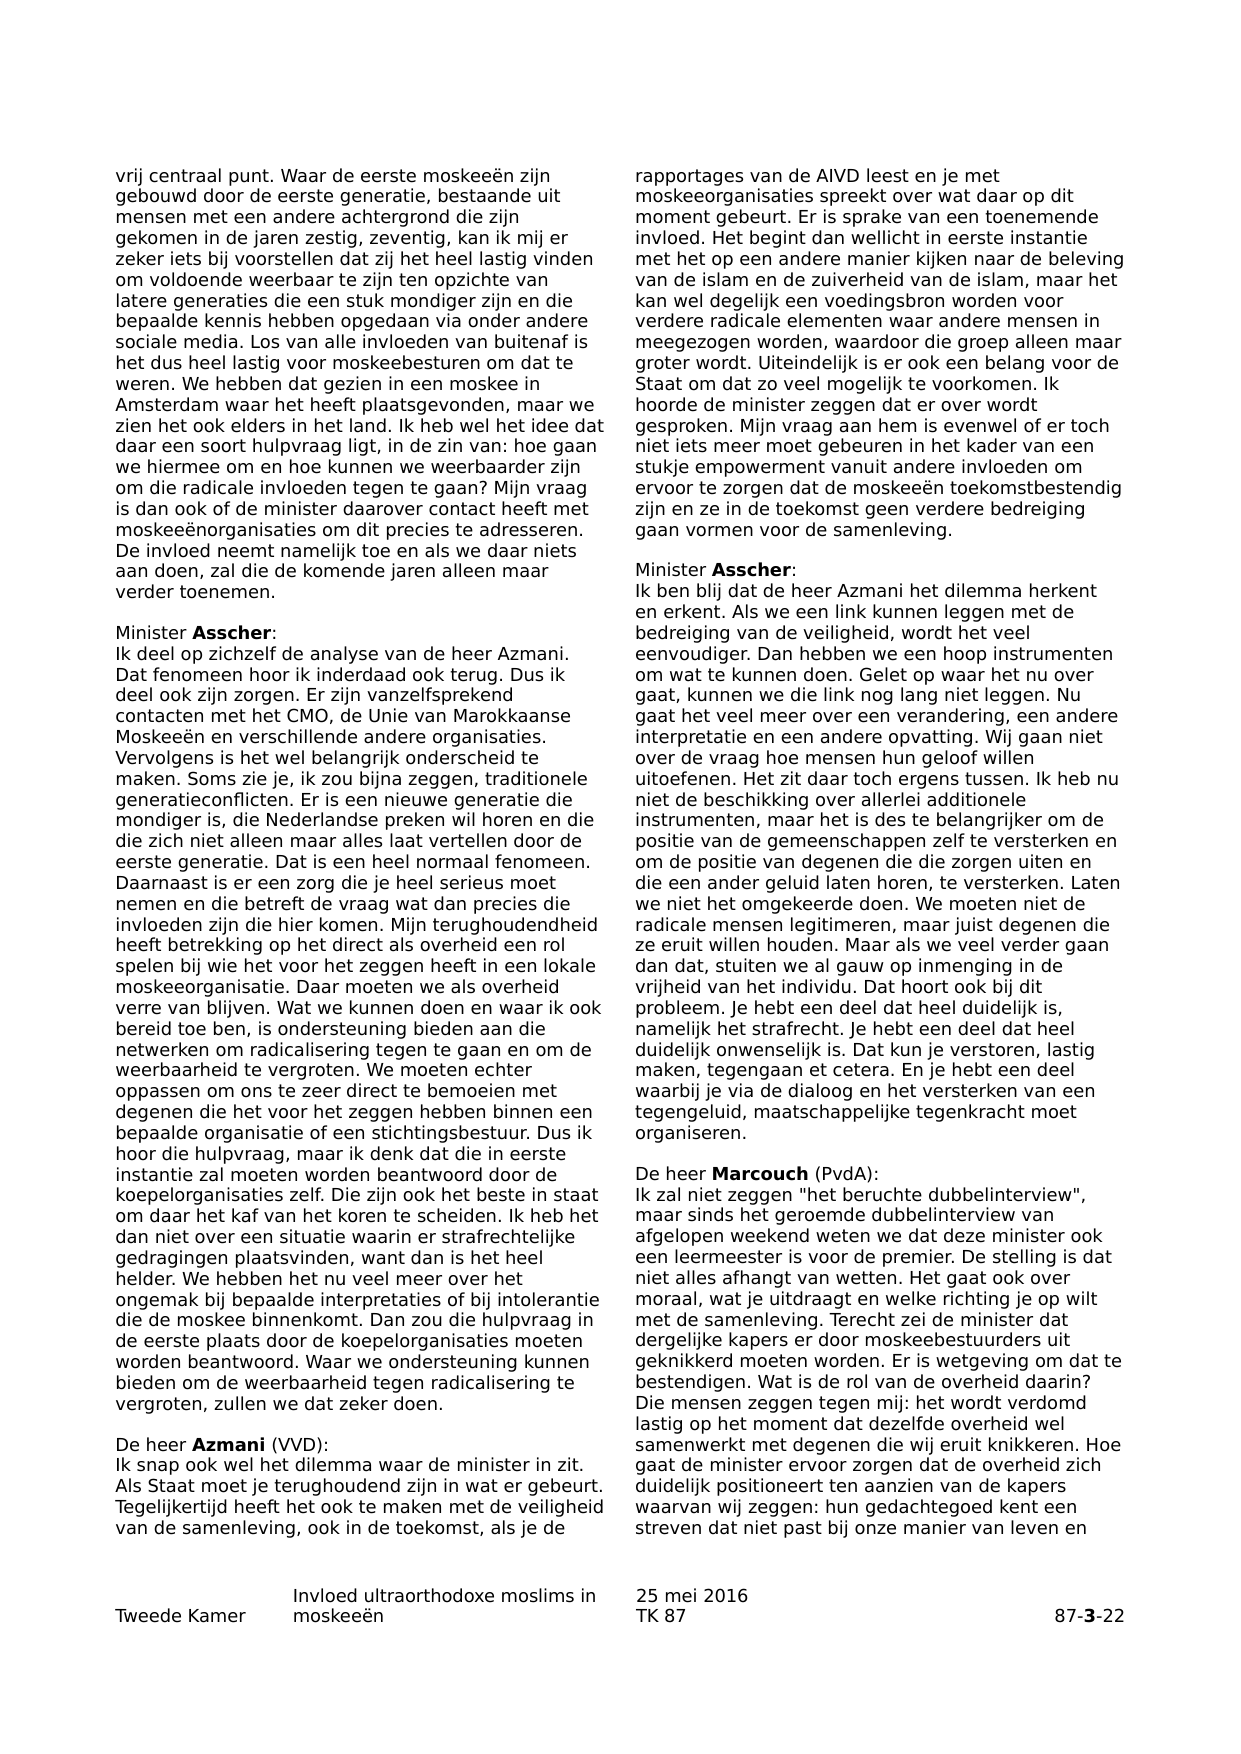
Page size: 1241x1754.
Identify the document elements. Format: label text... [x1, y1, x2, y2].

text vrij centraal punt. Waar de eerste moskeeën zijn gebouwd door de eerste generatie, bestaande uit mensen met een andere achtergrond die zijn gekomen in de jaren zestig, zeventig, kan ik mij er zeker iets bij voorstellen dat zij het heel lastig vinden om voldoende weerbaar te zijn ten opzichte van latere generaties die een stuk mondiger zijn en die bepaalde kennis hebben opgedaan via onder andere sociale media. Los van alle invloeden van buitenaf is het dus heel lastig voor moskeebesturen om dat te weren. We hebben dat gezien in een moskee in Amsterdam waar het heeft plaatsgevonden, maar we zien het ook elders in het land. Ik heb wel het idee dat daar een soort hulpvraag ligt, in de zin van: hoe gaan we hiermee om en hoe kunnen we weerbaarder zijn om die radicale invloeden tegen te gaan? Mijn vraag is dan ook of de minister daarover contact heeft met moskeeënorganisaties om dit precies te adresseren. De invloed neemt namelijk toe en als we daar niets aan doen, zal die de komende jaren alleen maar verder toenemen. [115, 165, 605, 603]
text rapportages van de AIVD leest en je met moskeeorganisaties spreekt over wat daar op dit moment gebeurt. Er is sprake van een toenemende invloed. Het begint dan wellicht in eerste instantie met het op een andere manier kijken naar de beleving van de islam en de zuiverheid van de islam, maar het kan wel degelijk een voedingsbron worden voor verdere radicale elementen waar andere mensen in meegezogen worden, waardoor die groep alleen maar groter wordt. Uiteindelijk is er ook een belang voor de Staat om dat zo veel mogelijk te voorkomen. Ik hoorde de minister zeggen dat er over wordt gesproken. Mijn vraag aan hem is evenwel of er toch niet iets meer moet gebeuren in het kader van een stukje empowerment vanuit andere invloeden om ervoor te zorgen dat de moskeeën toekomstbestendig zijn en ze in de toekomst geen verdere bedreiging gaan vormen voor de samenleving. [635, 165, 1125, 540]
text Ik deel op zichzelf de analyse van de heer Azmani. Dat fenomeen hoor ik inderdaad ook terug. Dus ik deel ook zijn zorgen. Er zijn vanzelfsprekend contacten met het CMO, de Unie van Marokkaanse Moskeeën en verschillende andere organisaties. Vervolgens is het wel belangrijk onderscheid te maken. Soms zie je, ik zou bijna zeggen, traditionele generatieconflicten. Er is een nieuwe generatie die mondiger is, die Nederlandse preken wil horen en die die zich niet alleen maar alles laat vertellen door de eerste generatie. Dat is een heel normaal fenomeen. Daarnaast is er een zorg die je heel serieus moet nemen en die betreft de vraag wat dan precies die invloeden zijn die hier komen. Mijn terughoudendheid heeft betrekking op het direct als overheid een rol spelen bij wie het voor het zeggen heeft in een lokale moskeeorganisatie. Daar moeten we als overheid verre van blijven. Wat we kunnen doen en waar ik ook bereid toe ben, is ondersteuning bieden aan die netwerken om radicalisering tegen te gaan en om de weerbaarheid te vergroten. We moeten echter oppassen om ons te zeer direct te bemoeien met degenen die het voor het zeggen hebben binnen een bepaalde organisatie of een stichtingsbestuur. Dus ik hoor die hulpvraag, maar ik denk dat die in eerste instantie zal moeten worden beantwoord door de koepelorganisaties zelf. Die zijn ook het beste in staat om daar het kaf van het koren te scheiden. Ik heb het dan niet over een situatie waarin er strafrechtelijke gedragingen plaatsvinden, want dan is het heel helder. We hebben het nu veel meer over het ongemak bij bepaalde interpretaties of bij intolerantie die de moskee binnenkomt. Dan zou die hulpvraag in de eerste plaats door de koepelorganisaties moeten worden beantwoord. Waar we ondersteuning kunnen bieden om de weerbaarheid tegen radicalisering te vergroten, zullen we dat zeker doen. [115, 643, 605, 1414]
text De heer Azmani (VVD): [115, 1434, 605, 1455]
text Ik zal niet zeggen "het beruchte dubbelinterview", maar sinds het geroemde dubbelinterview van afgelopen weekend weten we dat deze minister ook een leermeester is voor de premier. De stelling is dat niet alles afhangt van wetten. Het gaat ook over moraal, wat je uitdraagt en welke richting je op wilt met de samenleving. Terecht zei de minister dat dergelijke kapers er door moskeebestuurders uit geknikkerd moeten worden. Er is wetgeving om dat te bestendigen. Wat is de rol van de overheid daarin? Die mensen zeggen tegen mij: het wordt verdomd lastig op het moment dat dezelfde overheid wel samenwerkt met degenen die wij eruit knikkeren. Hoe gaat de minister ervoor zorgen dat de overheid zich duidelijk positioneert ten aanzien van de kapers waarvan wij zeggen: hun gedachtegoed kent een streven dat niet past bij onze manier van leven en [635, 1184, 1125, 1538]
text Ik ben blij dat de heer Azmani het dilemma herkent en erkent. Als we een link kunnen leggen met de bedreiging van de veiligheid, wordt het veel eenvoudiger. Dan hebben we een hoop instrumenten om wat te kunnen doen. Gelet op waar het nu over gaat, kunnen we die link nog lang niet leggen. Nu gaat het veel meer over een verandering, een andere interpretatie en een andere opvatting. Wij gaan niet over de vraag hoe mensen hun geloof willen uitoefenen. Het zit daar toch ergens tussen. Ik heb nu niet de beschikking over allerlei additionele instrumenten, maar het is des te belangrijker om de positie van de gemeenschappen zelf te versterken en om de positie van degenen die die zorgen uiten en die een ander geluid laten horen, te versterken. Laten we niet het omgekeerde doen. We moeten niet de radicale mensen legitimeren, maar juist degenen die ze eruit willen houden. Maar als we veel verder gaan dan dat, stuiten we al gauw op inmenging in de vrijheid van het individu. Dat hoort ook bij dit probleem. Je hebt een deel dat heel duidelijk is, namelijk het strafrecht. Je hebt een deel dat heel duidelijk onwenselijk is. Dat kun je verstoren, lastig maken, tegengaan et cetera. En je hebt een deel waarbij je via de dialoog en het versterken van een tegengeluid, maatschappelijke tegenkracht moet organiseren. [635, 581, 1125, 1143]
text Minister Asscher: [115, 623, 605, 643]
text Minister Asscher: [635, 560, 1125, 581]
text De heer Marcouch (PvdA): [635, 1163, 1125, 1184]
text Ik snap ook wel het dilemma waar de minister in zit. Als Staat moet je terughoudend zijn in wat er gebeurt. Tegelijkertijd heeft het ook te maken met de veiligheid van de samenleving, ook in de toekomst, als je de [115, 1455, 605, 1538]
